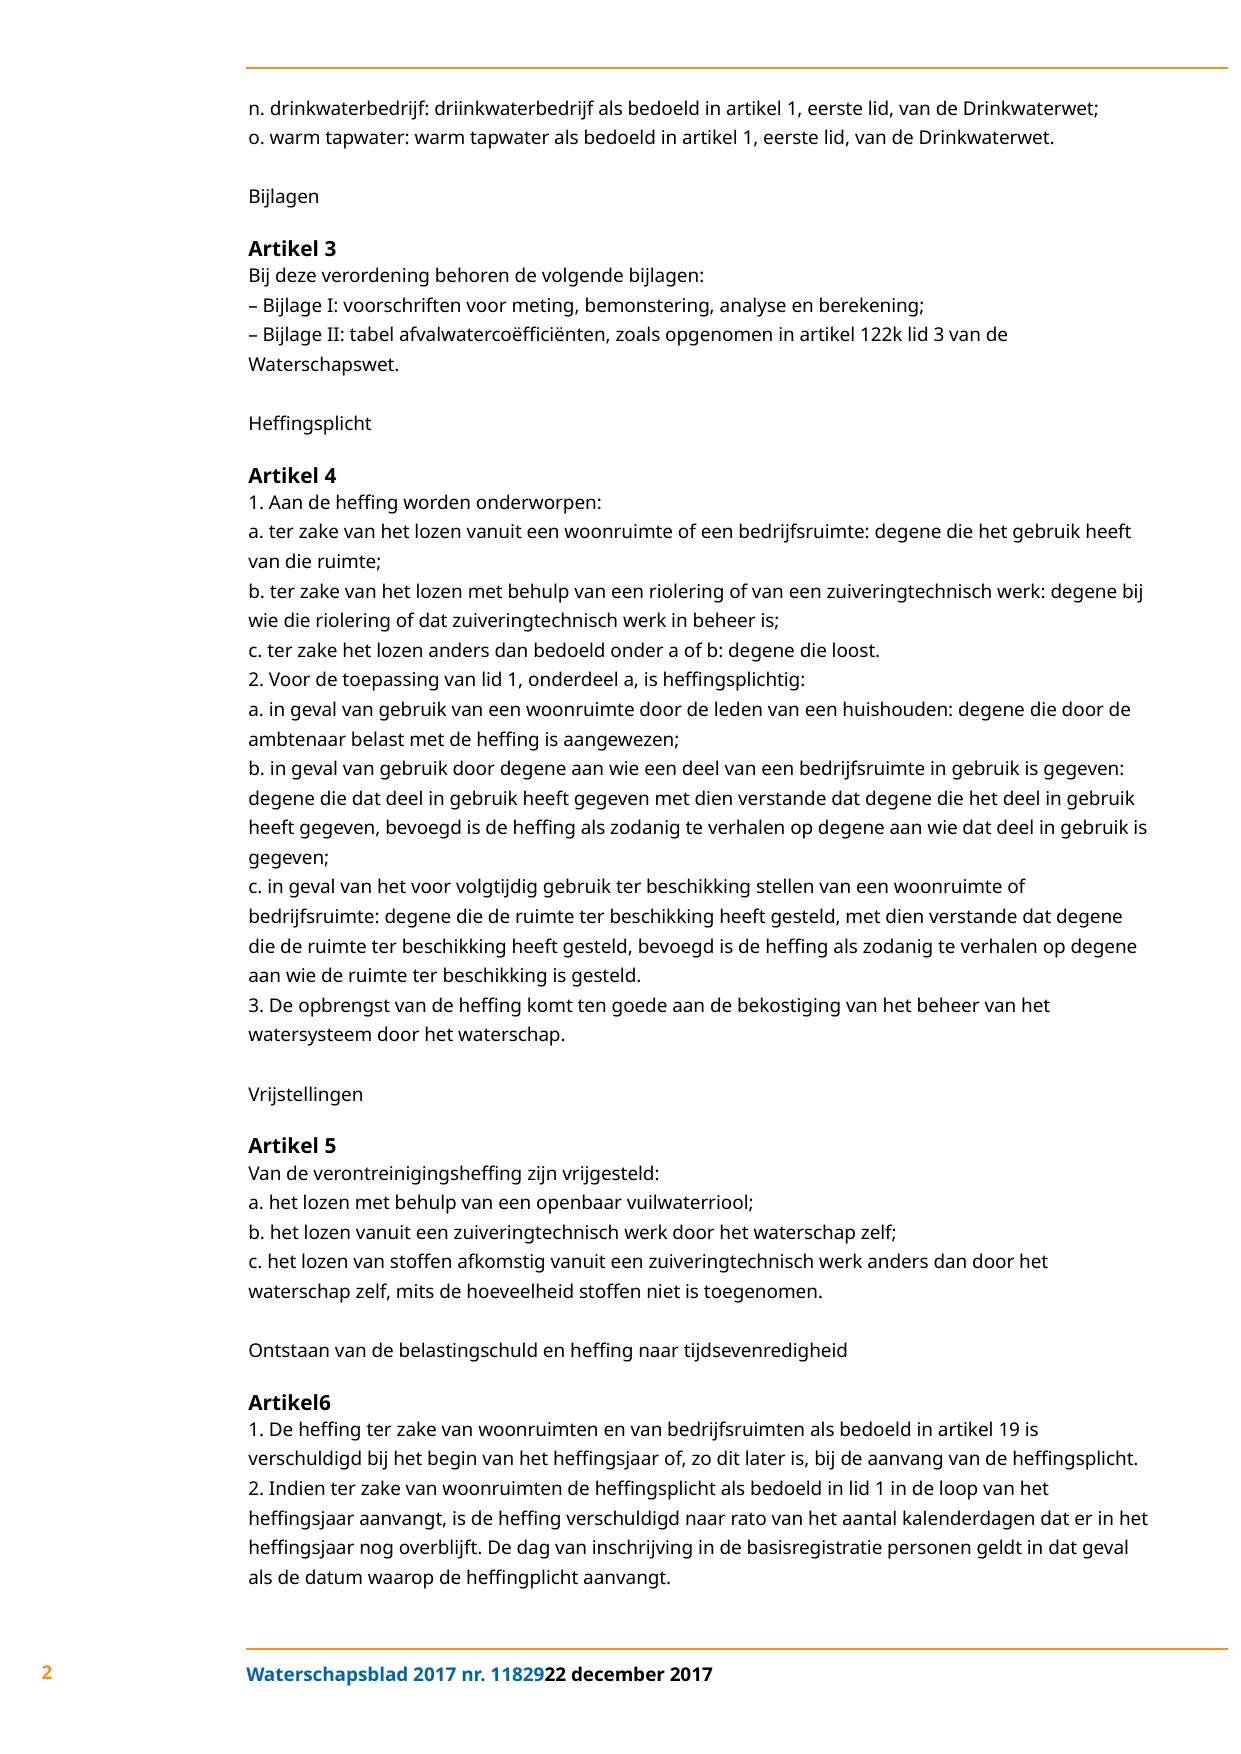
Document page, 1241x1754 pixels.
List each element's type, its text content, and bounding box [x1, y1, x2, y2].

text c. ter zake het lozen anders dan bedoeld onder a of b: degene die loost. [248, 637, 1152, 663]
text Artikel 3 [248, 234, 1152, 262]
text Artikel6 [248, 1388, 1152, 1416]
text Vrijstellingen [248, 1081, 1152, 1107]
text – Bijlage I: voorschriften voor meting, bemonstering, analyse en berekening; [248, 292, 1152, 318]
text Van de verontreinigingsheffing zijn vrijgesteld: [248, 1160, 1152, 1185]
text Heffingsplicht [248, 410, 1152, 436]
text a. in geval van gebruik van een woonruimte door de leden van een huishouden: degene die door de ambtenaar belast met de heffing is aangewezen; [248, 696, 1152, 752]
text 3. De opbrengst van de heffing komt ten goede aan de bekostiging van het beheer van het watersysteem door het waterschap. [248, 992, 1152, 1047]
text b. het lozen vanuit een zuiveringtechnisch werk door het waterschap zelf; [248, 1219, 1152, 1244]
text Bij deze verordening behoren de volgende bijlagen: [248, 262, 1152, 288]
picture [41, 47, 231, 172]
text c. in geval van het voor volgtijdig gebruik ter beschikking stellen van een woonruimte of bedrijfsruimte: degene die de ruimte ter beschikking heeft gesteld, met dien verstande dat degene die de ruimte ter beschikking heeft gesteld, bevoegd is de heffing als zodanig te verhalen op degene aan wie de ruimte ter beschikking is gesteld. [248, 874, 1152, 988]
text 1. Aan de heffing worden onderworpen: [248, 489, 1152, 515]
text Bijlagen [248, 183, 1152, 209]
text Artikel 5 [248, 1131, 1152, 1160]
text a. ter zake van het lozen vanuit een woonruimte of een bedrijfsruimte: degene die het gebruik heeft van die ruimte; [248, 519, 1152, 574]
text b. ter zake van het lozen met behulp van een riolering of van een zuiveringtechnisch werk: degene bij wie die riolering of dat zuiveringtechnisch werk in beheer is; [248, 578, 1152, 633]
text n. drinkwaterbedrijf: driinkwaterbedrijf als bedoeld in artikel 1, eerste lid, van de Drinkwaterwet; [248, 95, 1152, 121]
text o. warm tapwater: warm tapwater als bedoeld in artikel 1, eerste lid, van de Drinkwaterwet. [248, 124, 1152, 150]
text c. het lozen van stoffen afkomstig vanuit een zuiveringtechnisch werk anders dan door het waterschap zelf, mits de hoeveelheid stoffen niet is toegenomen. [248, 1248, 1152, 1304]
text Ontstaan van de belastingschuld en heffing naar tijdsevenredigheid [248, 1337, 1152, 1363]
text b. in geval van gebruik door degene aan wie een deel van een bedrijfsruimte in gebruik is gegeven: degene die dat deel in gebruik heeft gegeven met dien verstande dat degene die het deel in gebruik heeft gegeven, bevoegd is de heffing als zodanig te verhalen op degene aan wie dat deel in gebruik is gegeven; [248, 755, 1152, 870]
text 2. Voor de toepassing van lid 1, onderdeel a, is heffingsplichtig: [248, 667, 1152, 692]
text Artikel 4 [248, 461, 1152, 489]
text a. het lozen met behulp van een openbaar vuilwaterriool; [248, 1189, 1152, 1215]
text – Bijlage II: tabel afvalwatercoëfficiënten, zoals opgenomen in artikel 122k lid 3 van de Waterschapswet. [248, 322, 1152, 377]
text 2. Indien ter zake van woonruimten de heffingsplicht als bedoeld in lid 1 in de loop van het heffingsjaar aanvangt, is de heffing verschuldigd naar rato van het aantal kalenderdagen dat er in het heffingsjaar nog overblijft. De dag van inschrijving in de basisregistratie personen geldt in dat geval als de datum waarop de heffingplicht aanvangt. [248, 1475, 1152, 1590]
text 1. De heffing ter zake van woonruimten en van bedrijfsruimten als bedoeld in artikel 19 is verschuldigd bij het begin van het heffingsjaar of, zo dit later is, bij de aanvang van de heffingsplicht. [248, 1416, 1152, 1471]
